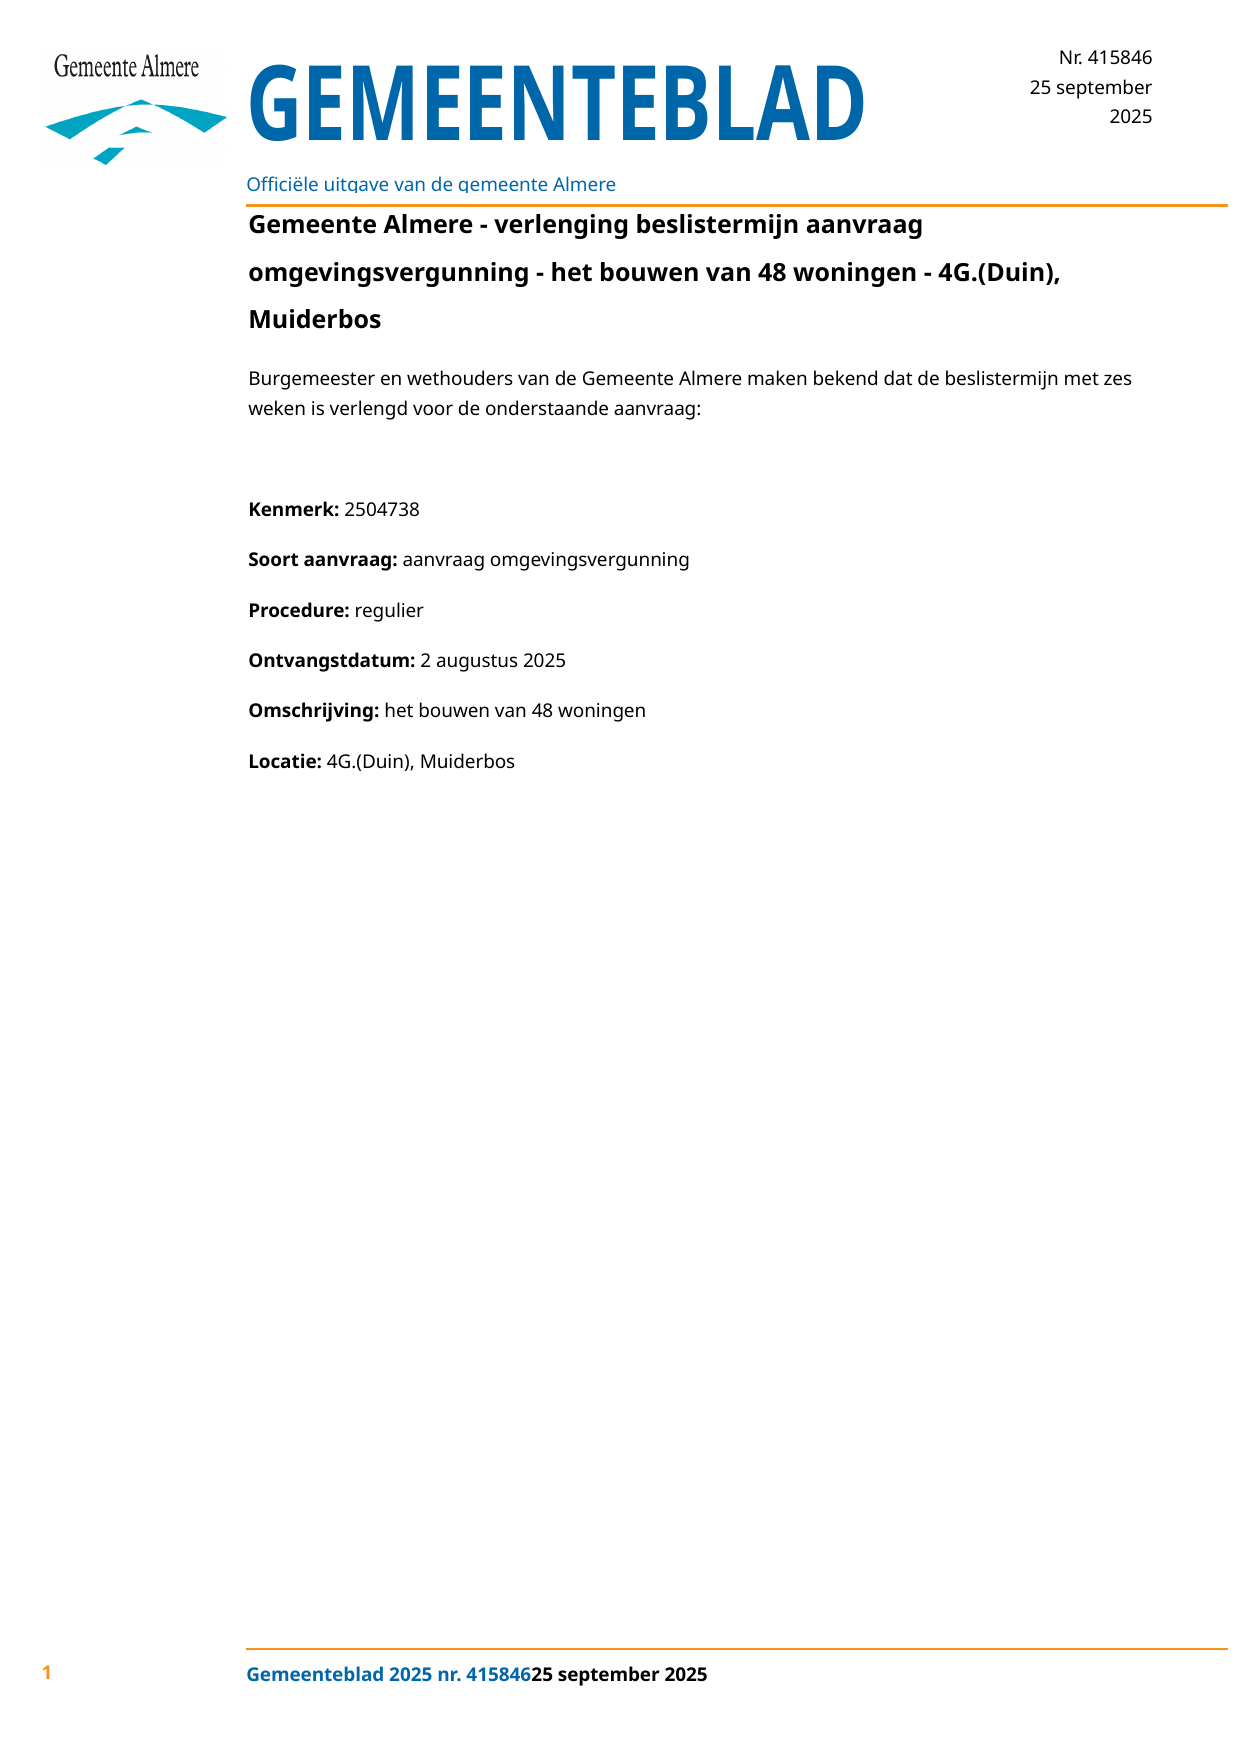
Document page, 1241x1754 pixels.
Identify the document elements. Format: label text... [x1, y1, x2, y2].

text Soort aanvraag: aanvraag omgevingsvergunning [248, 546, 1152, 572]
text Kenmerk: 2504738 [248, 496, 1152, 522]
text Ontvangstdatum: 2 augustus 2025 [248, 647, 1152, 673]
picture [41, 47, 231, 172]
text Omschrijving: het bouwen van 48 woningen [248, 698, 1152, 723]
text Locatie: 4G.(Duin), Muiderbos [248, 748, 1152, 774]
text Burgemeester en wethouders van de Gemeente Almere maken bekend dat de beslistermijn met zes weken is verlengd voor de onderstaande aanvraag: [248, 366, 1152, 421]
text Gemeente Almere - verlenging beslistermijn aanvraag omgevingsvergunning - het bouwen van 48 woningen - 4G.(Duin), Muiderbos [248, 207, 1152, 336]
text Procedure: regulier [248, 597, 1152, 622]
